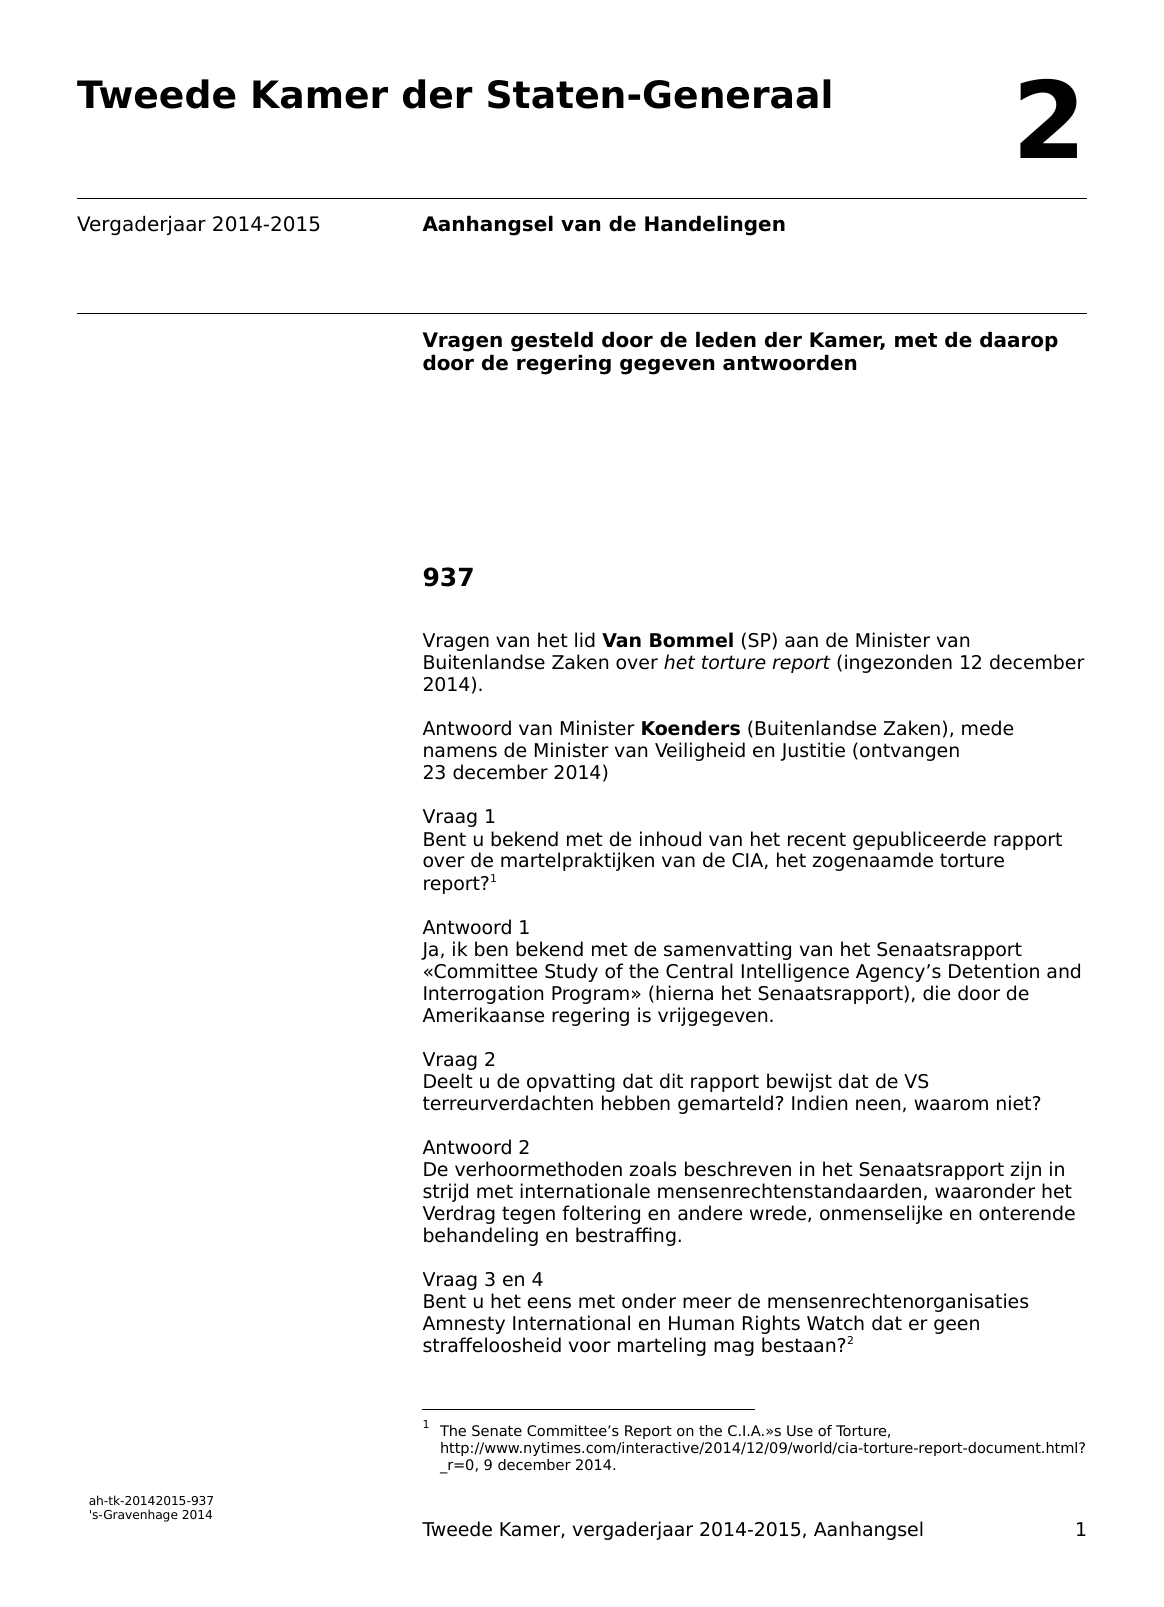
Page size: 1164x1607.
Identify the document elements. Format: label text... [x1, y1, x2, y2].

text Antwoord 2 [422, 1137, 1087, 1159]
table_header Tweede Kamer der Staten-Generaal [77, 59, 886, 198]
table_cell Vragen gesteld door de leden der Kamer, met de daarop door de regering gegeven antwoorden [422, 314, 1087, 375]
text Vragen van het lid Van Bommel (SP) aan de Minister van Buitenlandse Zaken over het torture report (ingezonden 12 december 2014). [422, 630, 1087, 696]
table_cell Aanhangsel van de Handelingen [422, 199, 1087, 313]
text ah-tk-20142015-937 [88, 1494, 323, 1508]
table_cell [77, 314, 422, 375]
text Deelt u de opvatting dat dit rapport bewijst dat de VS terreurverdachten hebben gemarteld? Indien neen, waarom niet? [422, 1071, 1087, 1114]
text Vraag 3 en 4 [422, 1269, 1087, 1291]
text Bent u bekend met de inhoud van het recent gepubliceerde rapport over de martelpraktijken van de CIA, het zogenaamde torture report? [422, 828, 1087, 894]
text The Senate Committee’s Report on the C.I.A.»s Use of Torture, http://www.nytimes.com/interactive/2014/12/09/world/cia-torture-report-document.html?_r=0, 9 december 2014. [422, 1418, 1087, 1474]
table_cell Vergaderjaar 2014-2015 [77, 199, 422, 313]
table_header 2 [886, 59, 1087, 198]
text Bent u het eens met onder meer de mensenrechtenorganisaties Amnesty International en Human Rights Watch dat er geen straffeloosheid voor marteling mag bestaan? [422, 1291, 1087, 1357]
text De verhoormethoden zoals beschreven in het Senaatsrapport zijn in strijd met internationale mensenrechtenstandaarden, waaronder het Verdrag tegen foltering en andere wrede, onmenselijke en onterende behandeling en bestraffing. [422, 1159, 1087, 1247]
text Antwoord 1 [422, 917, 1087, 938]
text 's-Gravenhage 2014 [88, 1508, 323, 1522]
text Ja, ik ben bekend met de samenvatting van het Senaatsrapport «Committee Study of the Central Intelligence Agency’s Detention and Interrogation Program» (hierna het Senaatsrapport), die door de Amerikaanse regering is vrijgegeven. [422, 938, 1087, 1026]
text 937 [422, 563, 1087, 592]
text Vraag 2 [422, 1049, 1087, 1071]
text Vraag 1 [422, 806, 1087, 828]
text Antwoord van Minister Koenders (Buitenlandse Zaken), mede namens de Minister van Veiligheid en Justitie (ontvangen 23 december 2014) [422, 718, 1087, 784]
